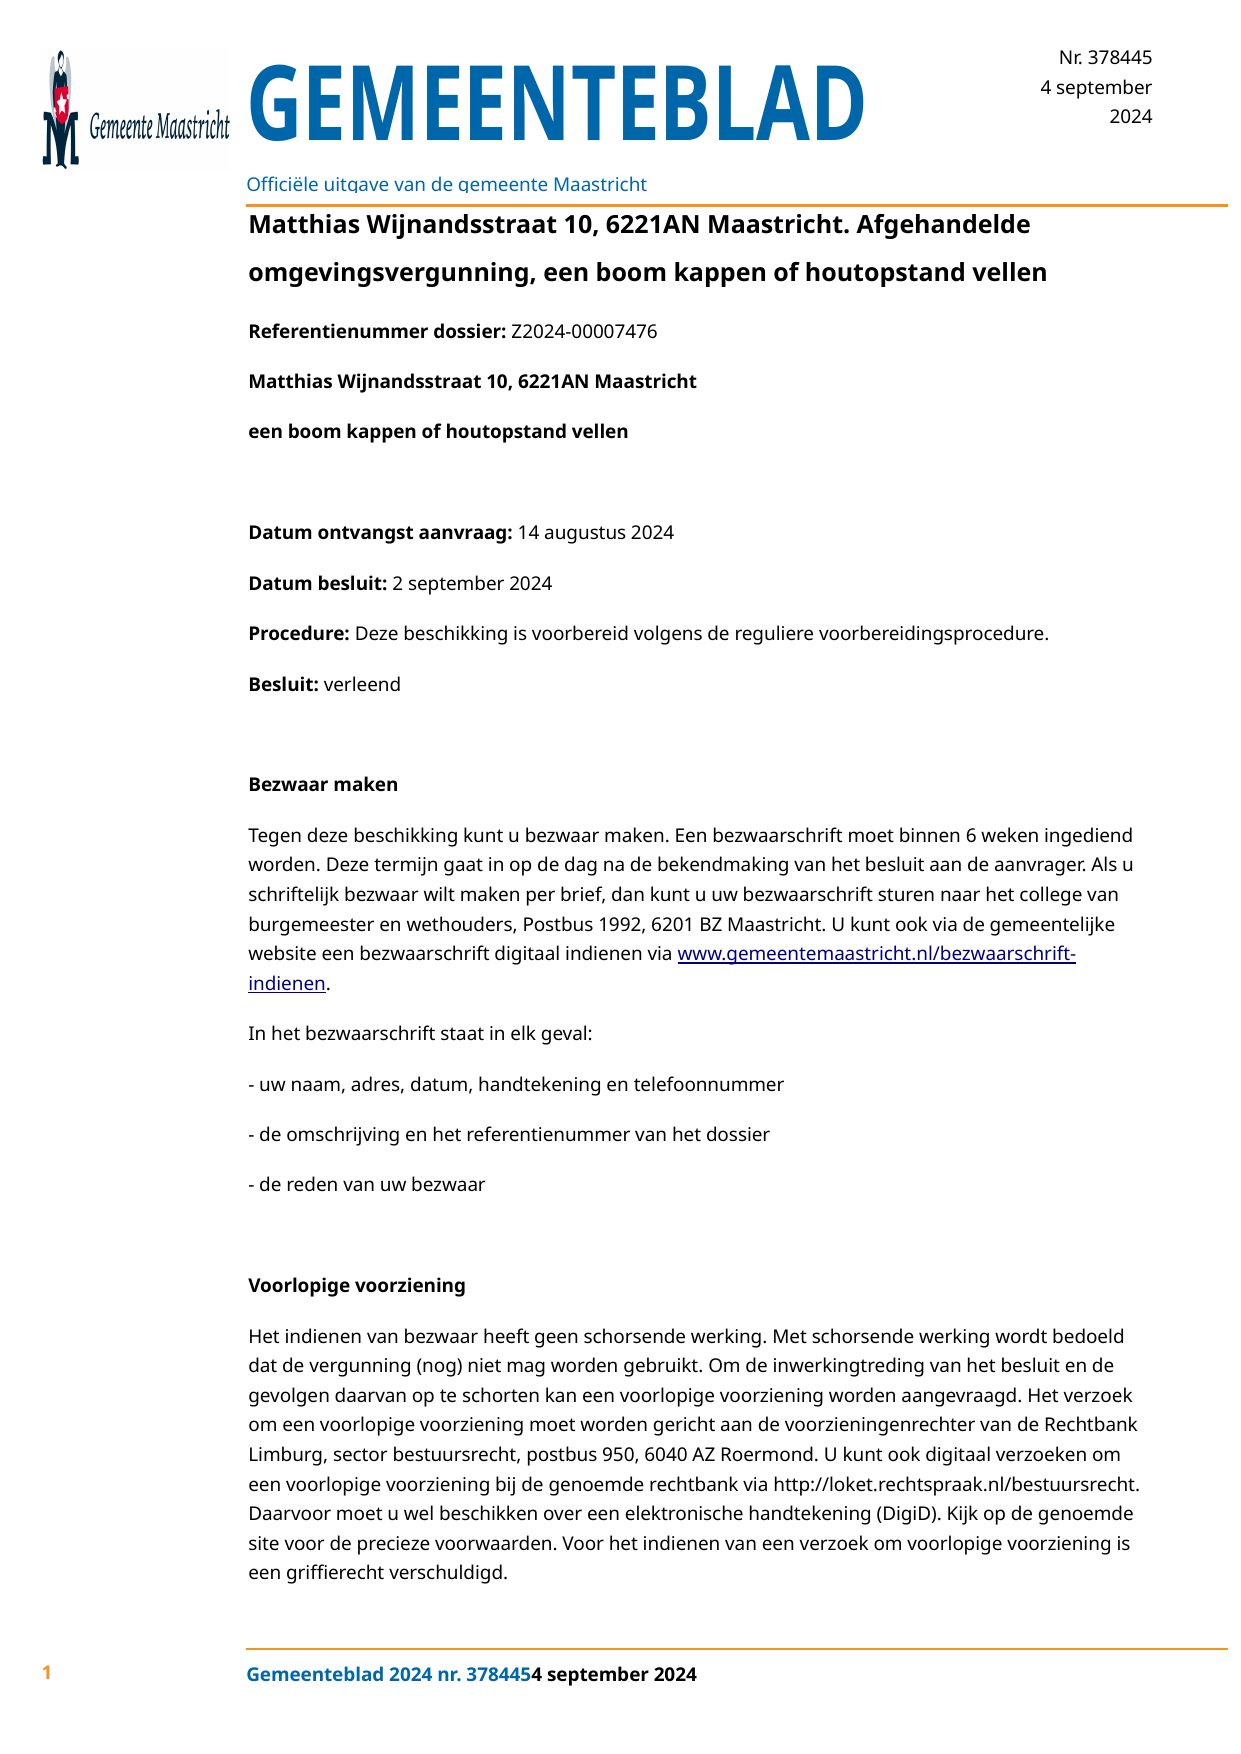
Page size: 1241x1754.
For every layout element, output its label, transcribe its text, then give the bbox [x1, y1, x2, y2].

text - de omschrijving en het referentienummer van het dossier [248, 1121, 1152, 1147]
text Procedure: Deze beschikking is voorbereid volgens de reguliere voorbereidingsprocedure. [248, 620, 1152, 646]
text - uw naam, adres, datum, handtekening en telefoonnummer [248, 1071, 1152, 1097]
text In het bezwaarschrift staat in elk geval: [248, 1020, 1152, 1046]
text Voorlopige voorziening [248, 1272, 1152, 1298]
text Bezwaar maken [248, 772, 1152, 797]
text Besluit: verleend [248, 671, 1152, 697]
text een boom kappen of houtopstand vellen [248, 419, 1152, 444]
text Matthias Wijnandsstraat 10, 6221AN Maastricht [248, 368, 1152, 394]
text Datum besluit: 2 september 2024 [248, 570, 1152, 596]
text Het indienen van bezwaar heeft geen schorsende werking. Met schorsende werking wordt bedoeld dat de vergunning (nog) niet mag worden gebruikt. Om de inwerkingtreding van het besluit en de gevolgen daarvan op te schorten kan een voorlopige voorziening worden aangevraagd. Het verzoek om een voorlopige voorziening moet worden gericht aan de voorzieningenrechter van de Rechtbank Limburg, sector bestuursrecht, postbus 950, 6040 AZ Roermond. U kunt ook digitaal verzoeken om een voorlopige voorziening bij de genoemde rechtbank via http://loket.rechtspraak.nl/bestuursrecht. Daarvoor moet u wel beschikken over een elektronische handtekening (DigiD). Kijk op de genoemde site voor de precieze voorwaarden. Voor het indienen van een verzoek om voorlopige voorziening is een griffierecht verschuldigd. [248, 1323, 1152, 1585]
text Tegen deze beschikking kunt u bezwaar maken. Een bezwaarschrift moet binnen 6 weken ingediend worden. Deze termijn gaat in op de dag na de bekendmaking van het besluit aan de aanvrager. Als u schriftelijk bezwaar wilt maken per brief, dan kunt u uw bezwaarschrift sturen naar het college van burgemeester en wethouders, Postbus 1992, 6201 BZ Maastricht. U kunt ook via de gemeentelijke website een bezwaarschrift digitaal indienen via www.gemeentemaastricht.nl/bezwaarschrift-indienen. [248, 822, 1152, 996]
text - de reden van uw bezwaar [248, 1172, 1152, 1197]
picture [41, 47, 231, 172]
text Matthias Wijnandsstraat 10, 6221AN Maastricht. Afgehandelde omgevingsvergunning, een boom kappen of houtopstand vellen [248, 207, 1152, 288]
text Datum ontvangst aanvraag: 14 augustus 2024 [248, 519, 1152, 545]
text Referentienummer dossier: Z2024-00007476 [248, 318, 1152, 344]
